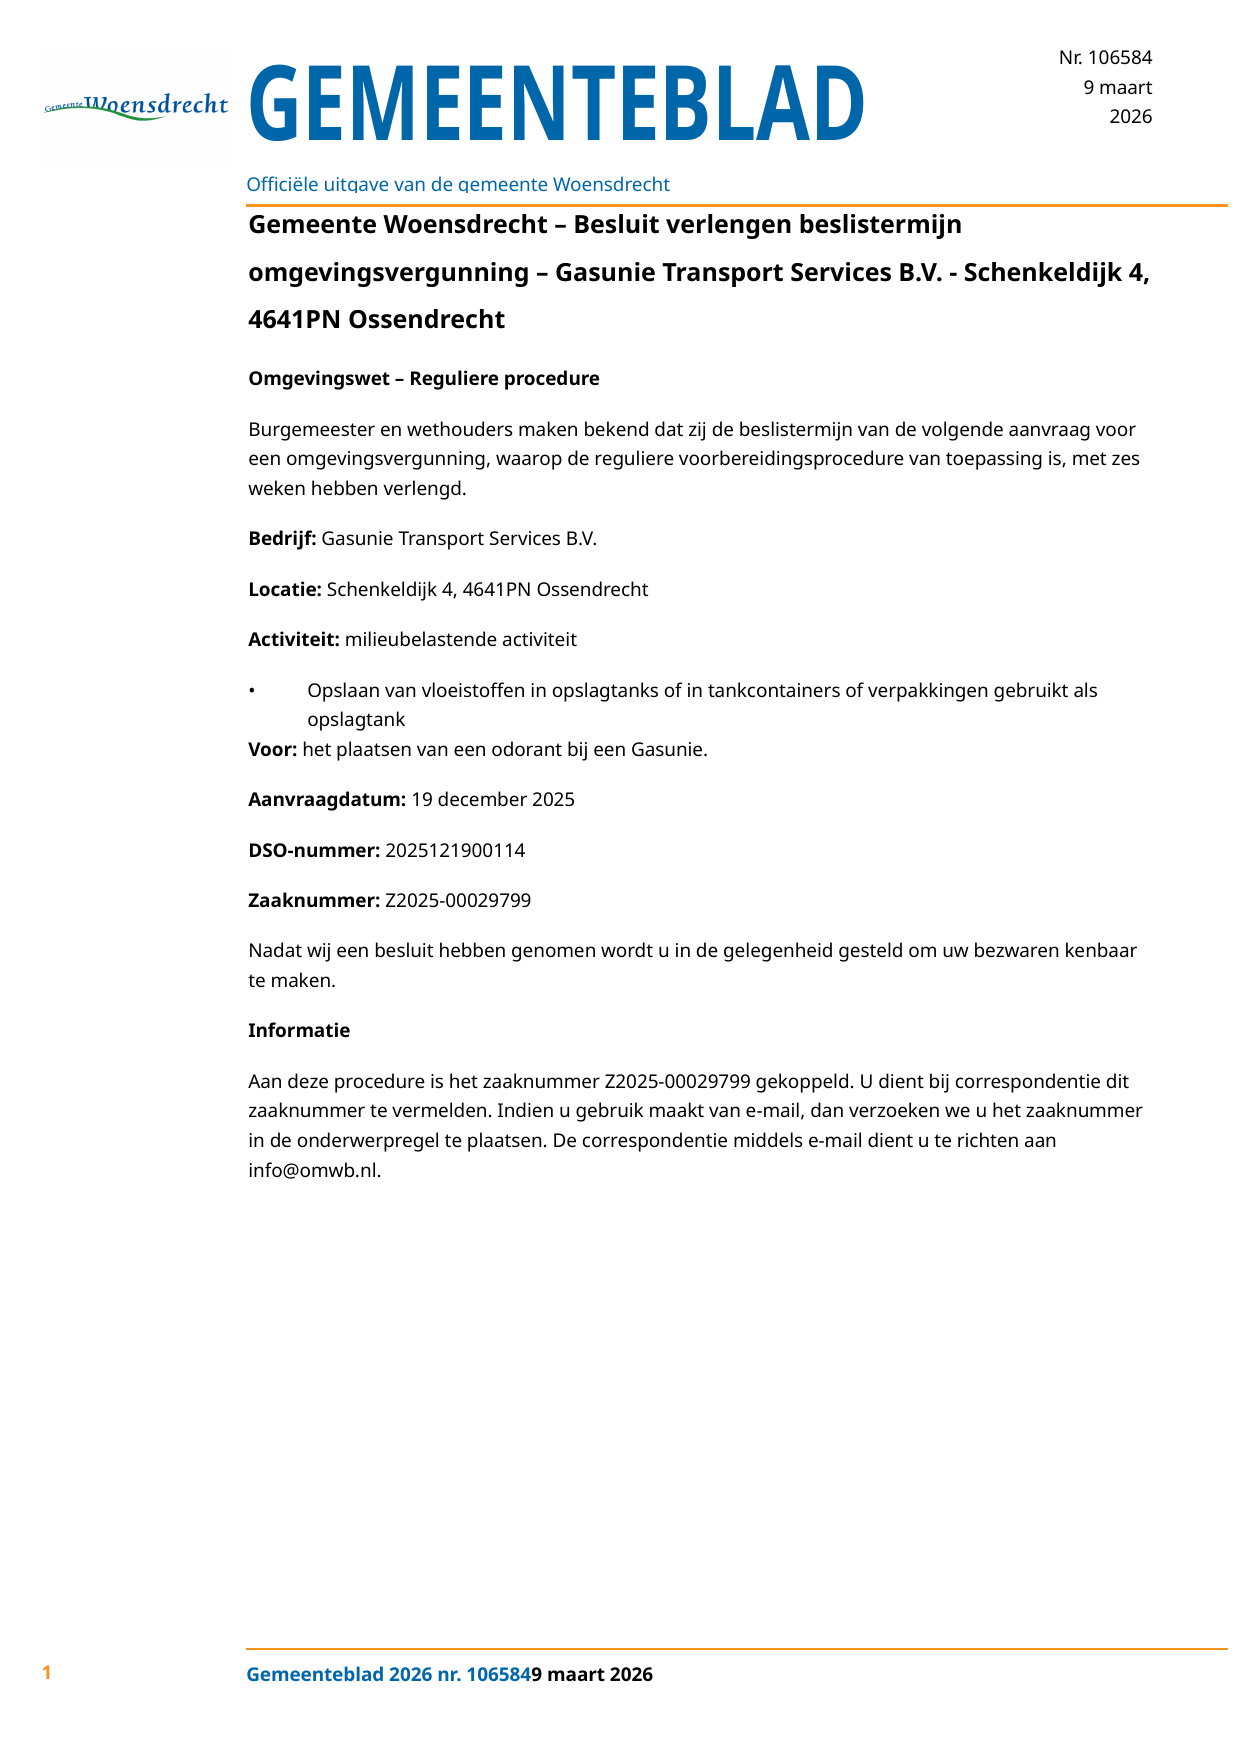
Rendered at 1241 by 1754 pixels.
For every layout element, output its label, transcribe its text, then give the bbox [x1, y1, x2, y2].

list Opslaan van vloeistoffen in opslagtanks of in tankcontainers of verpakkingen gebruikt als opslagtank [248, 677, 1152, 732]
text Aanvraagdatum: 19 december 2025 [248, 786, 1152, 812]
text Locatie: Schenkeldijk 4, 4641PN Ossendrecht [248, 576, 1152, 602]
text Voor: het plaatsen van een odorant bij een Gasunie. [248, 736, 1152, 762]
text Informatie [248, 1018, 1152, 1043]
text Omgevingswet – Reguliere procedure [248, 366, 1152, 391]
text DSO-nummer: 2025121900114 [248, 837, 1152, 862]
text Nadat wij een besluit hebben genomen wordt u in de gelegenheid gesteld om uw bezwaren kenbaar te maken. [248, 938, 1152, 993]
text Gemeente Woensdrecht – Besluit verlengen beslistermijn omgevingsvergunning – Gasunie Transport Services B.V. - Schenkeldijk 4, 4641PN Ossendrecht [248, 207, 1152, 336]
text Activiteit: milieubelastende activiteit [248, 626, 1152, 652]
text Zaaknummer: Z2025-00029799 [248, 887, 1152, 913]
text Burgemeester en wethouders maken bekend dat zij de beslistermijn van de volgende aanvraag voor een omgevingsvergunning, waarop de reguliere voorbereidingsprocedure van toepassing is, met zes weken hebben verlengd. [248, 416, 1152, 501]
picture [41, 47, 231, 172]
text Bedrijf: Gasunie Transport Services B.V. [248, 526, 1152, 551]
text Aan deze procedure is het zaaknummer Z2025-00029799 gekoppeld. U dient bij correspondentie dit zaaknummer te vermelden. Indien u gebruik maakt van e-mail, dan verzoeken we u het zaaknummer in de onderwerpregel te plaatsen. De correspondentie middels e-mail dient u te richten aan info@omwb.nl. [248, 1068, 1152, 1182]
